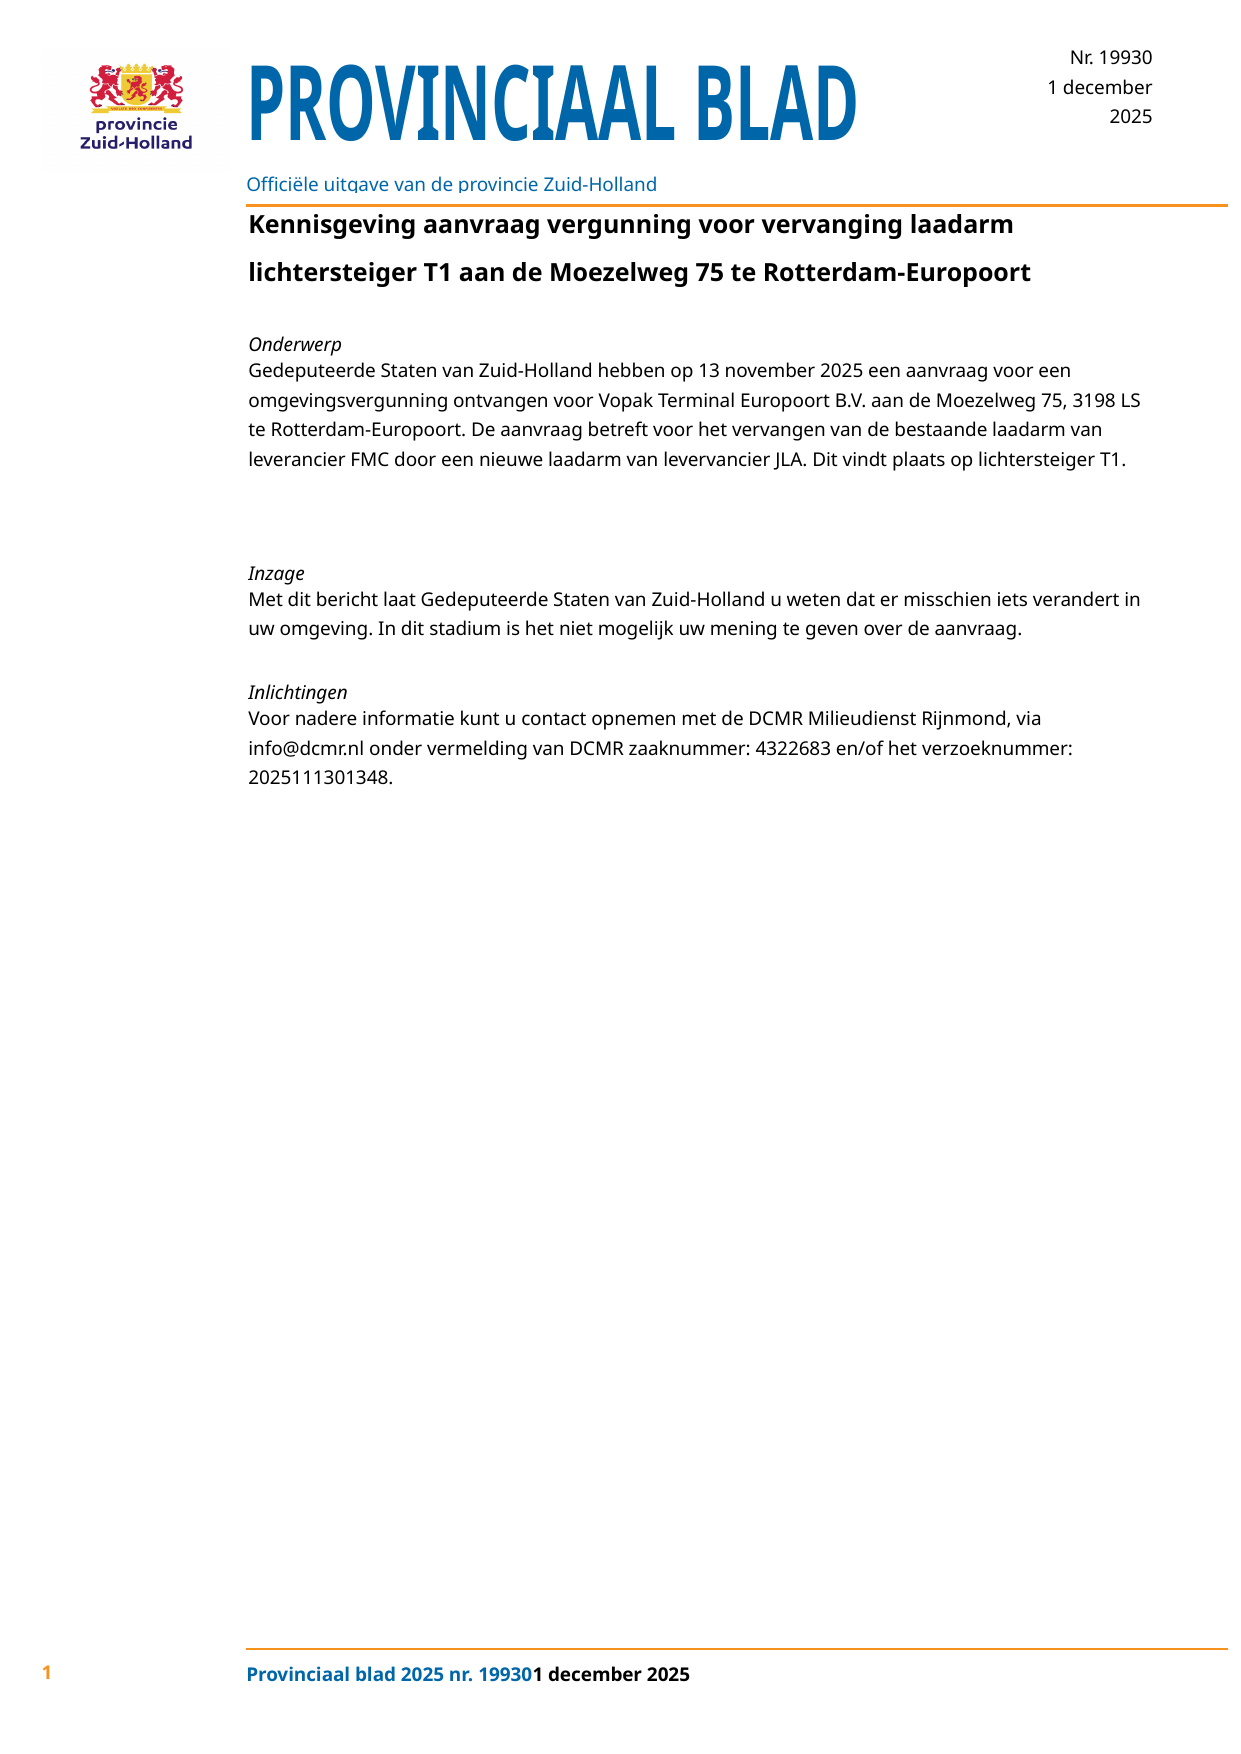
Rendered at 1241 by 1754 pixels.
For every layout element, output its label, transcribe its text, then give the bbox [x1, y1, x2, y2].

text Inlichtingen [248, 679, 1152, 705]
picture [41, 47, 231, 172]
text Inzage [248, 560, 1152, 586]
text Gedeputeerde Staten van Zuid-Holland hebben op 13 november 2025 een aanvraag voor een omgevingsvergunning ontvangen voor Vopak Terminal Europoort B.V. aan de Moezelweg 75, 3198 LS te Rotterdam-Europoort. De aanvraag betreft voor het vervangen van de bestaande laadarm van leverancier FMC door een nieuwe laadarm van levervancier JLA. Dit vindt plaats op lichtersteiger T1. [248, 357, 1152, 472]
text Kennisgeving aanvraag vergunning voor vervanging laadarm lichtersteiger T1 aan de Moezelweg 75 te Rotterdam-Europoort [248, 207, 1152, 288]
text Voor nadere informatie kunt u contact opnemen met de DCMR Milieudienst Rijnmond, via info@dcmr.nl onder vermelding van DCMR zaaknummer: 4322683 en/of het verzoeknummer: 2025111301348. [248, 705, 1152, 790]
text Onderwerp [248, 331, 1152, 357]
text Met dit bericht laat Gedeputeerde Staten van Zuid-Holland u weten dat er misschien iets verandert in uw omgeving. In dit stadium is het niet mogelijk uw mening te geven over de aanvraag. [248, 586, 1152, 641]
